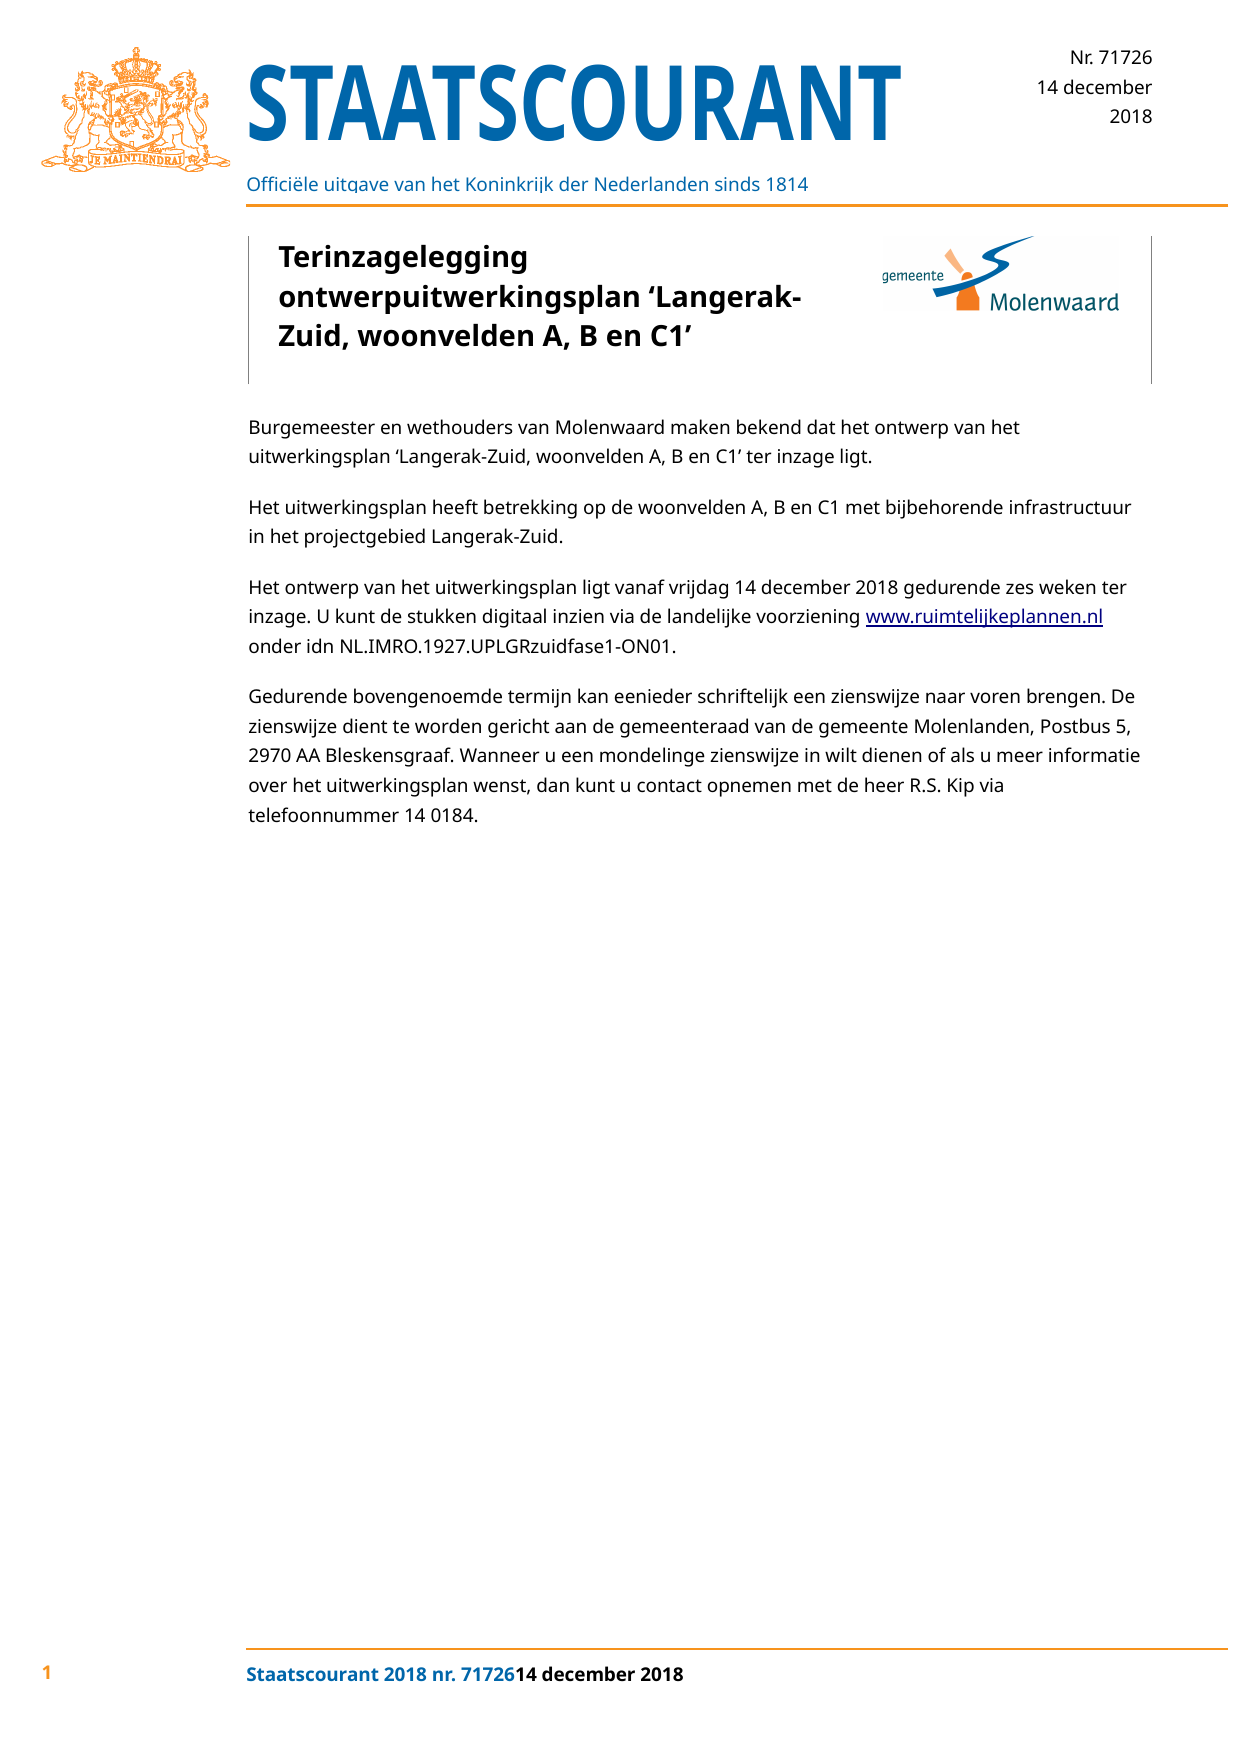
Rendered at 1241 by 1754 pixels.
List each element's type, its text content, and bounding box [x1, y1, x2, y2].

picture [882, 236, 1119, 311]
picture [41, 47, 231, 172]
table_header Terinzagelegging ontwerpuitwerkingsplan ‘Langerak-Zuid, woonvelden A, B en C1’ [249, 236, 850, 384]
table_header [850, 236, 1151, 384]
text Het ontwerp van het uitwerkingsplan ligt vanaf vrijdag 14 december 2018 gedurende zes weken ter inzage. U kunt de stukken digitaal inzien via de landelijke voorziening www.ruimtelijkeplannen.nl onder idn NL.IMRO.1927.UPLGRzuidfase1-ON01. [248, 574, 1152, 659]
text Het uitwerkingsplan heeft betrekking op de woonvelden A, B en C1 met bijbehorende infrastructuur in het projectgebied Langerak-Zuid. [248, 494, 1152, 549]
text Burgemeester en wethouders van Molenwaard maken bekend dat het ontwerp van het uitwerkingsplan ‘Langerak-Zuid, woonvelden A, B en C1’ ter inzage ligt. [248, 414, 1152, 469]
text Gedurende bovengenoemde termijn kan eenieder schriftelijk een zienswijze naar voren brengen. De zienswijze dient te worden gericht aan de gemeenteraad van de gemeente Molenlanden, Postbus 5, 2970 AA Bleskensgraaf. Wanneer u een mondelinge zienswijze in wilt dienen of als u meer informatie over het uitwerkingsplan wenst, dan kunt u contact opnemen met de heer R.S. Kip via telefoonnummer 14 0184. [248, 683, 1152, 828]
